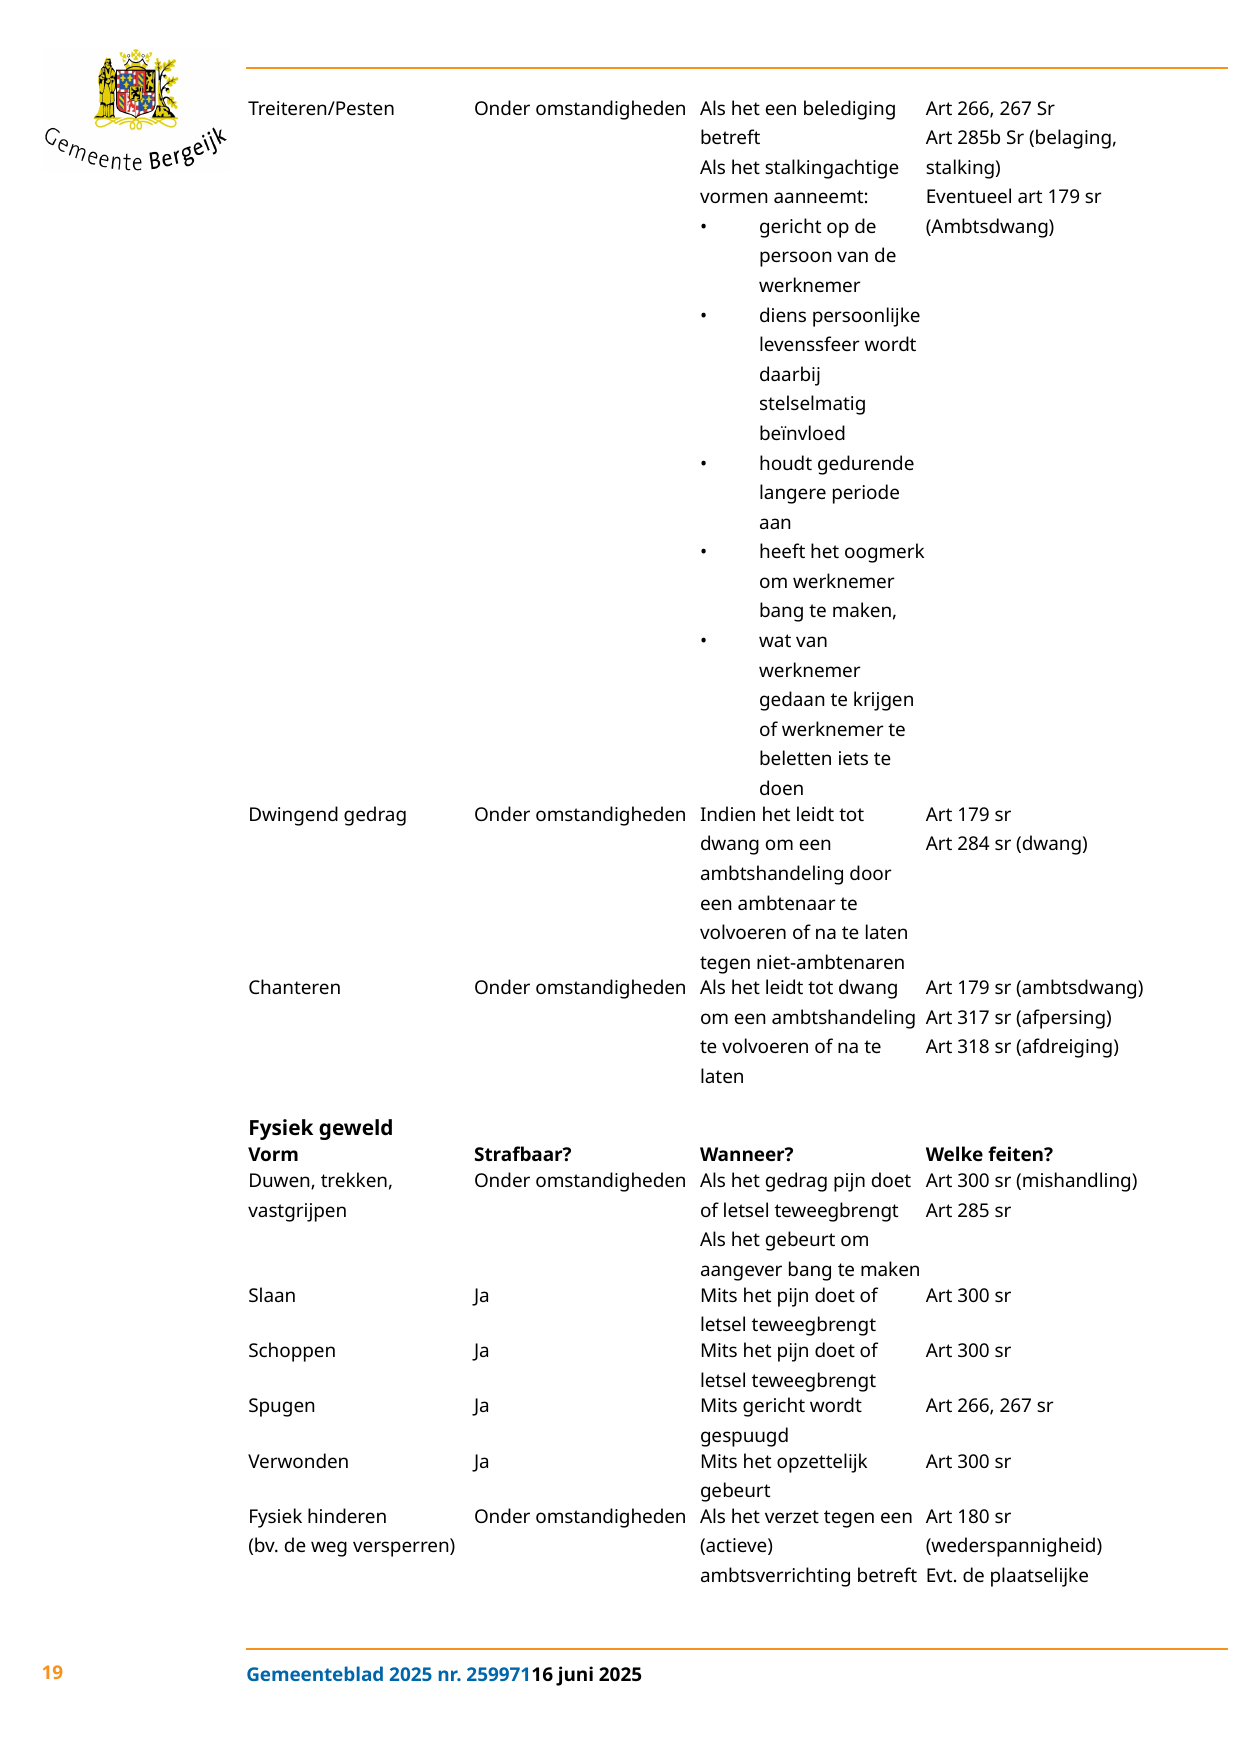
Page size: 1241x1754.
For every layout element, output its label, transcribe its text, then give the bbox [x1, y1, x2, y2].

table_cell Art 266, 267 Sr Art 285b Sr (belaging, stalking) Eventueel art 179 sr (Ambtsdwang) [926, 95, 1152, 801]
table_cell Art 300 sr [926, 1448, 1152, 1503]
text Fysiek geweld [248, 1113, 1152, 1142]
table_cell Ja [474, 1282, 700, 1337]
table_cell Fysiek hinderen (bv. de weg versperren) [248, 1503, 474, 1588]
table_header Welke feiten? [926, 1142, 1152, 1167]
table_cell Mits het opzettelijk gebeurt [700, 1448, 926, 1503]
table_cell Art 266, 267 sr [926, 1393, 1152, 1448]
table_cell Treiteren/Pesten [248, 95, 474, 801]
table_cell Art 179 sr Art 284 sr (dwang) [926, 801, 1152, 974]
picture [41, 47, 231, 172]
table_cell Onder omstandigheden [474, 1168, 700, 1282]
table_header Vorm [248, 1142, 474, 1167]
table_cell Slaan [248, 1282, 474, 1337]
table_cell Onder omstandigheden [474, 95, 700, 801]
table_cell Mits het pijn doet of letsel teweegbrengt [700, 1337, 926, 1392]
table_cell Art 300 sr [926, 1282, 1152, 1337]
table_cell Schoppen [248, 1337, 474, 1392]
table_cell Ja [474, 1337, 700, 1392]
table_cell Ja [474, 1448, 700, 1503]
table_cell Art 300 sr (mishandling) Art 285 sr [926, 1168, 1152, 1282]
table_cell Als het gedrag pijn doet of letsel teweegbrengt Als het gebeurt om aangever bang te maken [700, 1168, 926, 1282]
table_cell Onder omstandigheden [474, 975, 700, 1089]
table_cell Als het leidt tot dwang om een ambtshandeling te volvoeren of na te laten [700, 975, 926, 1089]
table_cell Mits het pijn doet of letsel teweegbrengt [700, 1282, 926, 1337]
table_cell Art 180 sr (wederspannigheid) Evt. de plaatselijke [926, 1503, 1152, 1588]
table_cell Duwen, trekken, vastgrijpen [248, 1168, 474, 1282]
table_cell Ja [474, 1393, 700, 1448]
table_cell Dwingend gedrag [248, 801, 474, 974]
table_cell Als het verzet tegen een (actieve) ambtsverrichting betreft [700, 1503, 926, 1588]
table_cell Spugen [248, 1393, 474, 1448]
table_cell Mits gericht wordt gespuugd [700, 1393, 926, 1448]
table_cell Als het een belediging betreft Als het stalkingachtige vormen aanneemt: gericht op de persoon van de werknemer diens persoonlijke levenssfeer wordt daarbij stelselmatig beïnvloed houdt gedurende langere periode aan heeft het oogmerk om werknemer bang te maken, wat van werknemer gedaan te krijgen of werknemer te beletten iets te doen [700, 95, 926, 801]
table_cell Indien het leidt tot dwang om een ambtshandeling door een ambtenaar te volvoeren of na te laten tegen niet-ambtenaren [700, 801, 926, 974]
table_cell Verwonden [248, 1448, 474, 1503]
table_cell Art 300 sr [926, 1337, 1152, 1392]
table_cell Chanteren [248, 975, 474, 1089]
table_header Strafbaar? [474, 1142, 700, 1167]
table_cell Onder omstandigheden [474, 801, 700, 974]
table_cell Onder omstandigheden [474, 1503, 700, 1588]
table_cell Art 179 sr (ambtsdwang) Art 317 sr (afpersing) Art 318 sr (afdreiging) [926, 975, 1152, 1089]
table_header Wanneer? [700, 1142, 926, 1167]
